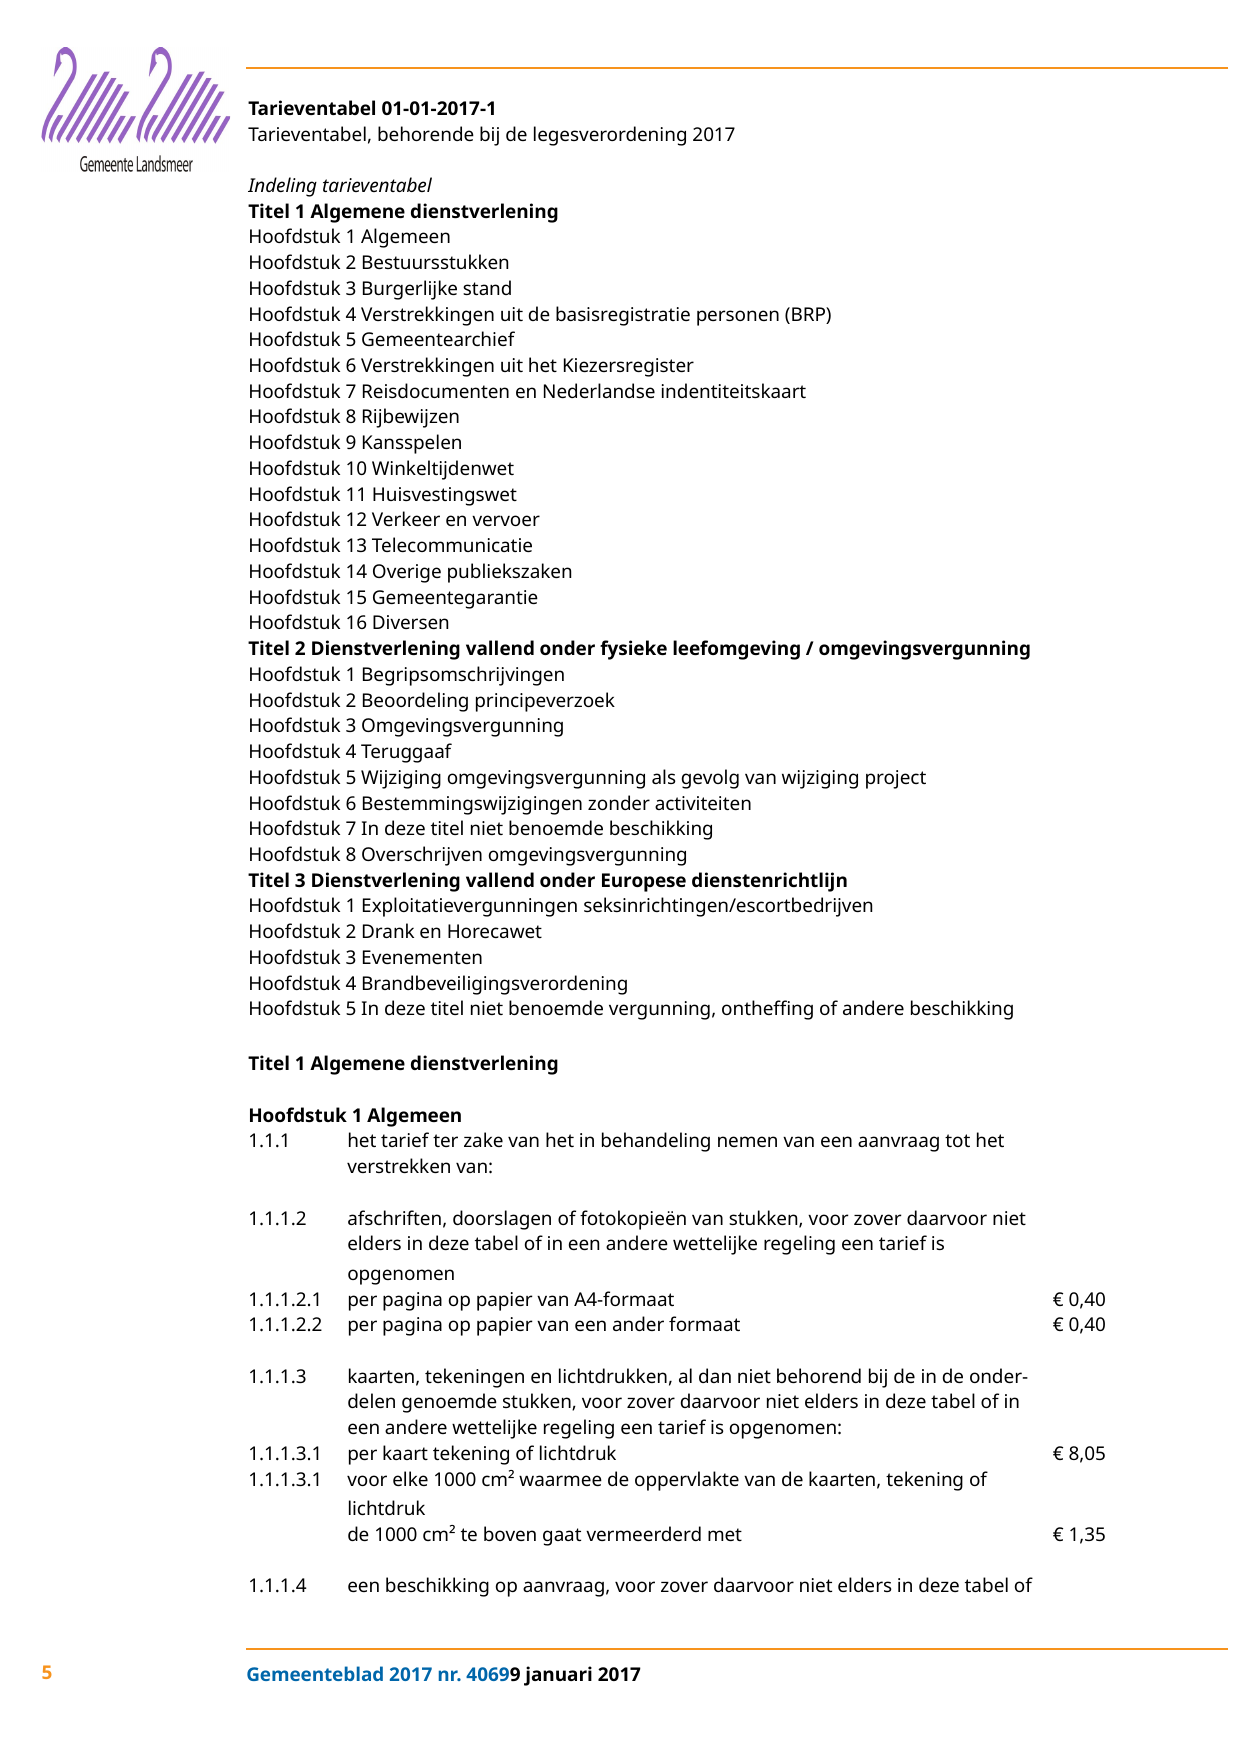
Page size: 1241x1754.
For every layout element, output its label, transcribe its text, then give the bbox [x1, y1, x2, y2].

table_cell [545, 481, 644, 507]
table_cell [1053, 841, 1152, 867]
table_cell [1053, 1466, 1152, 1521]
table_cell [941, 275, 1053, 301]
table_cell [941, 1102, 1053, 1127]
table_cell [941, 610, 1053, 635]
table_cell [1053, 815, 1152, 841]
table_cell [842, 249, 941, 275]
table_cell [941, 1414, 1053, 1440]
table_cell [842, 1311, 941, 1337]
table_cell [842, 584, 941, 609]
table_cell [743, 507, 842, 532]
table_cell [842, 687, 941, 712]
table_cell [842, 352, 941, 378]
table_cell [545, 1102, 644, 1127]
table_cell Hoofdstuk 3 Burgerlijke stand [248, 275, 545, 301]
table_cell [1053, 430, 1152, 455]
table_cell [644, 584, 743, 609]
table_cell [1053, 378, 1152, 404]
table_cell [941, 1286, 1053, 1311]
table_cell [248, 1414, 347, 1440]
table_cell [743, 1021, 842, 1047]
table_cell [644, 275, 743, 301]
table_cell Hoofdstuk 12 Verkeer en vervoer [248, 507, 644, 532]
table_header [1053, 1050, 1152, 1076]
table_cell per pagina op papier van A4-formaat [347, 1286, 743, 1311]
table_cell Tarieventabel, behorende bij de legesverordening 2017 [248, 121, 842, 146]
table_cell [644, 687, 743, 712]
table_cell [941, 533, 1053, 558]
table_cell [941, 430, 1053, 455]
table_cell [842, 1102, 941, 1127]
table_cell [941, 790, 1053, 815]
table_cell [743, 455, 842, 481]
table_cell Hoofdstuk 6 Bestemmingswijzigingen zonder activiteiten [248, 790, 842, 815]
table_cell [644, 1179, 743, 1205]
table_cell [1053, 198, 1152, 224]
table_cell [941, 841, 1053, 867]
table_cell [545, 1153, 644, 1179]
table_cell [1053, 455, 1152, 481]
table_cell Hoofdstuk 16 Diversen [248, 610, 545, 635]
table_cell Hoofdstuk 4 Teruggaaf [248, 738, 545, 764]
table_cell [1053, 635, 1152, 661]
table_cell [545, 430, 644, 455]
table_cell [644, 1153, 743, 1179]
table_header Tarieventabel 01-01-2017-1 [248, 95, 545, 121]
table_cell Titel 1 Algemene dienstverlening [248, 198, 644, 224]
table_cell [743, 430, 842, 455]
table_header [842, 1050, 941, 1076]
table_cell [941, 944, 1053, 970]
table_cell [1053, 996, 1152, 1021]
table_cell € 0,40 [1053, 1311, 1152, 1337]
table_cell [545, 455, 644, 481]
table_cell [743, 352, 842, 378]
table_header [842, 95, 941, 121]
table_cell [1053, 481, 1152, 507]
table_cell [446, 1337, 545, 1363]
table_cell Hoofdstuk 3 Omgevingsvergunning [248, 713, 644, 738]
table_cell [941, 1440, 1053, 1466]
table_cell [644, 1547, 743, 1573]
table_cell Hoofdstuk 3 Evenementen [248, 944, 545, 970]
table_cell Hoofdstuk 11 Huisvestingswet [248, 481, 545, 507]
table_cell [644, 1076, 743, 1102]
table_cell [941, 918, 1053, 944]
table_cell [842, 970, 941, 996]
table_cell [743, 224, 842, 249]
table_cell [644, 1102, 743, 1127]
table_cell Indeling tarieventabel [248, 172, 446, 198]
table_cell [842, 918, 941, 944]
table_cell [644, 249, 743, 275]
table_cell Hoofdstuk 1 Exploitatievergunningen seksinrichtingen/escortbedrijven [248, 893, 941, 918]
table_cell [941, 404, 1053, 429]
table_cell [1053, 146, 1152, 172]
table_cell [941, 867, 1053, 893]
table_cell [941, 1153, 1053, 1179]
table_cell [446, 1076, 545, 1102]
table_cell 1.1.1.3 [248, 1363, 347, 1389]
table_cell [842, 1337, 941, 1363]
table_cell Hoofdstuk 2 Drank en Horecawet [248, 918, 644, 944]
table_cell [941, 584, 1053, 609]
table_cell Hoofdstuk 8 Overschrijven omgevingsvergunning [248, 841, 743, 867]
table_cell [347, 1179, 446, 1205]
table_cell [743, 738, 842, 764]
table_cell Hoofdstuk 10 Winkeltijdenwet [248, 455, 545, 481]
table_cell [743, 172, 842, 198]
table_cell [1053, 661, 1152, 687]
table_cell [842, 1521, 941, 1547]
table_cell [941, 198, 1053, 224]
table_cell [1053, 1153, 1152, 1179]
table_cell [743, 610, 842, 635]
table_cell 1.1.1.2 [248, 1205, 347, 1230]
table_cell [842, 558, 941, 584]
table_cell Hoofdstuk 2 Bestuursstukken [248, 249, 545, 275]
table_cell [1053, 172, 1152, 198]
table_cell [545, 1547, 644, 1573]
table_cell [644, 713, 743, 738]
table_cell [842, 404, 941, 429]
table_header Titel 1 Algemene dienstverlening [248, 1050, 644, 1076]
table_cell [446, 146, 545, 172]
table_cell Hoofdstuk 9 Kansspelen [248, 430, 545, 455]
table_cell 1.1.1.4 [248, 1573, 347, 1598]
table_cell [941, 249, 1053, 275]
table_cell [842, 430, 941, 455]
table_cell [1053, 1414, 1152, 1440]
table_cell [941, 687, 1053, 712]
table_cell Hoofdstuk 1 Algemeen [248, 224, 545, 249]
table_cell [743, 584, 842, 609]
table_cell [743, 1547, 842, 1573]
table_cell [644, 661, 743, 687]
table_cell Hoofdstuk 5 Gemeentearchief [248, 327, 545, 352]
table_cell [842, 455, 941, 481]
table_cell [941, 327, 1053, 352]
table_cell [545, 1021, 644, 1047]
table_cell [842, 533, 941, 558]
table_cell [1053, 687, 1152, 712]
table_cell [842, 610, 941, 635]
table_cell [644, 944, 743, 970]
table_header [644, 95, 743, 121]
table_cell [644, 1337, 743, 1363]
table_cell Hoofdstuk 8 Rijbewijzen [248, 404, 545, 429]
table_cell Hoofdstuk 7 Reisdocumenten en Nederlandse indentiteitskaart [248, 378, 941, 404]
table_cell [1053, 404, 1152, 429]
table_cell [248, 1547, 347, 1573]
table_cell [1053, 249, 1152, 275]
table_cell [545, 944, 644, 970]
table_cell [941, 893, 1053, 918]
table_cell [644, 198, 743, 224]
table_cell [545, 738, 644, 764]
table_cell [941, 713, 1053, 738]
table_cell [1053, 121, 1152, 146]
table_cell [644, 970, 743, 996]
table_cell [248, 1153, 347, 1179]
table_cell [743, 327, 842, 352]
table_cell [545, 610, 644, 635]
table_cell [1053, 352, 1152, 378]
table_cell [743, 918, 842, 944]
table_cell [545, 327, 644, 352]
table_cell [644, 327, 743, 352]
table_cell [941, 1076, 1053, 1102]
table_cell [842, 327, 941, 352]
table_cell Hoofdstuk 1 Algemeen [248, 1102, 545, 1127]
table_cell het tarief ter zake van het in behandeling nemen van een aanvraag tot het [347, 1128, 1053, 1153]
table_cell [1053, 918, 1152, 944]
table_cell de 1000 cm² te boven gaat vermeerderd met [347, 1521, 842, 1547]
table_cell een andere wettelijke regeling een tarief is opgenomen: [347, 1414, 941, 1440]
table_cell voor elke 1000 cm² waarmee de oppervlakte van de kaarten, tekening of lichtdruk [347, 1466, 1053, 1521]
table_cell [941, 738, 1053, 764]
table_cell [1053, 1076, 1152, 1102]
table_cell [941, 1337, 1053, 1363]
table_cell 1.1.1.2.2 [248, 1311, 347, 1337]
table_cell [545, 1337, 644, 1363]
table_cell [842, 790, 941, 815]
table_cell [1053, 764, 1152, 790]
table_cell [842, 1076, 941, 1102]
table_cell [1053, 738, 1152, 764]
table_cell [446, 172, 545, 198]
table_cell [743, 970, 842, 996]
table_cell [842, 507, 941, 532]
table_cell [1053, 584, 1152, 609]
table_cell [347, 1547, 446, 1573]
table_cell [842, 1021, 941, 1047]
table_cell [545, 172, 644, 198]
table_cell [545, 146, 644, 172]
table_cell [842, 172, 941, 198]
table_cell [842, 198, 941, 224]
table_cell [842, 481, 941, 507]
table_cell [644, 507, 743, 532]
table_cell [941, 146, 1053, 172]
table_cell elders in deze tabel of in een andere wettelijke regeling een tarief is opgenomen [347, 1230, 1053, 1286]
table_cell [743, 533, 842, 558]
table_cell [1053, 301, 1152, 327]
table_cell [446, 1547, 545, 1573]
table_cell [1053, 1179, 1152, 1205]
table_cell delen genoemde stukken, voor zover daarvoor niet elders in deze tabel of in [347, 1389, 1053, 1414]
table_cell [941, 558, 1053, 584]
table_cell [941, 455, 1053, 481]
table_cell [1053, 970, 1152, 996]
table_cell [644, 1021, 743, 1047]
table_cell Hoofdstuk 14 Overige publiekszaken [248, 558, 644, 584]
table_cell [1053, 1102, 1152, 1127]
table_cell [743, 1076, 842, 1102]
table_cell Hoofdstuk 4 Verstrekkingen uit de basisregistratie personen (BRP) [248, 301, 941, 327]
table_cell [743, 249, 842, 275]
table_cell [1053, 1363, 1152, 1389]
table_cell 1.1.1.3.1 [248, 1466, 347, 1521]
table_cell [248, 1521, 347, 1547]
table_cell [941, 378, 1053, 404]
table_cell Hoofdstuk 6 Verstrekkingen uit het Kiezersregister [248, 352, 743, 378]
table_cell een beschikking op aanvraag, voor zover daarvoor niet elders in deze tabel of [347, 1573, 1053, 1598]
table_cell 1.1.1 [248, 1128, 347, 1153]
table_cell Hoofdstuk 1 Begripsomschrijvingen [248, 661, 644, 687]
table_cell [941, 507, 1053, 532]
table_header [743, 95, 842, 121]
table_cell [842, 713, 941, 738]
table_cell [1053, 558, 1152, 584]
table_cell [1053, 867, 1152, 893]
table_cell verstrekken van: [347, 1153, 545, 1179]
table_cell [545, 275, 644, 301]
table_cell [644, 404, 743, 429]
table_cell per kaart tekening of lichtdruk [347, 1440, 644, 1466]
table_cell [842, 944, 941, 970]
table_cell [1053, 1337, 1152, 1363]
table_cell [743, 944, 842, 970]
table_cell [1053, 1389, 1152, 1414]
table_cell [842, 1440, 941, 1466]
table_cell [545, 1076, 644, 1102]
table_cell [941, 1521, 1053, 1547]
table_cell [347, 1337, 446, 1363]
table_cell Hoofdstuk 5 In deze titel niet benoemde vergunning, ontheffing of andere beschikking [248, 996, 1053, 1021]
table_cell [644, 918, 743, 944]
table_cell [941, 481, 1053, 507]
table_cell [743, 841, 842, 867]
table_cell [347, 1021, 446, 1047]
table_cell [1053, 1128, 1152, 1153]
table_cell [644, 1440, 743, 1466]
table_cell [743, 661, 842, 687]
table_cell [842, 1547, 941, 1573]
table_cell [644, 738, 743, 764]
table_cell [248, 1021, 347, 1047]
table_cell [842, 738, 941, 764]
table_cell [1053, 327, 1152, 352]
table_cell [644, 455, 743, 481]
table_cell [743, 146, 842, 172]
table_cell [1053, 610, 1152, 635]
table_cell Hoofdstuk 5 Wijziging omgevingsvergunning als gevolg van wijziging project [248, 764, 1053, 790]
table_cell [644, 558, 743, 584]
table_header [941, 1050, 1053, 1076]
table_cell [842, 275, 941, 301]
table_cell [545, 1179, 644, 1205]
table_cell [545, 404, 644, 429]
table_header [545, 95, 644, 121]
table_cell [743, 275, 842, 301]
table_cell [248, 1076, 347, 1102]
table_cell [347, 146, 446, 172]
table_cell € 1,35 [1053, 1521, 1152, 1547]
table_cell [644, 430, 743, 455]
table_cell kaarten, tekeningen en lichtdrukken, al dan niet behorend bij de in de onder- [347, 1363, 1053, 1389]
table_cell [248, 1230, 347, 1286]
table_cell Hoofdstuk 4 Brandbeveiligingsverordening [248, 970, 644, 996]
table_cell Hoofdstuk 7 In deze titel niet benoemde beschikking [248, 815, 743, 841]
table_cell € 0,40 [1053, 1286, 1152, 1311]
table_cell [842, 661, 941, 687]
table_cell [842, 1179, 941, 1205]
table_cell [941, 815, 1053, 841]
table_cell [248, 1389, 347, 1414]
picture [41, 47, 231, 172]
table_cell Hoofdstuk 15 Gemeentegarantie [248, 584, 644, 609]
table_cell 1.1.1.3.1 [248, 1440, 347, 1466]
table_cell [743, 1179, 842, 1205]
table_header [941, 95, 1053, 121]
table_cell 1.1.1.2.1 [248, 1286, 347, 1311]
table_cell [644, 481, 743, 507]
table_cell [446, 1179, 545, 1205]
table_cell [941, 1547, 1053, 1573]
table_cell [1053, 1021, 1152, 1047]
table_cell [941, 121, 1053, 146]
table_cell [743, 1102, 842, 1127]
table_cell Hoofdstuk 13 Telecommunicatie [248, 533, 644, 558]
table_cell [347, 1076, 446, 1102]
table_cell Titel 2 Dienstverlening vallend onder fysieke leefomgeving / omgevingsvergunning [248, 635, 1053, 661]
table_cell [1053, 893, 1152, 918]
table_cell [644, 224, 743, 249]
table_cell [446, 1021, 545, 1047]
table_cell [545, 224, 644, 249]
table_cell [842, 146, 941, 172]
table_cell [545, 249, 644, 275]
table_cell [1053, 533, 1152, 558]
table_cell [842, 121, 941, 146]
table_cell [743, 1337, 842, 1363]
table_cell [248, 146, 347, 172]
table_cell afschriften, doorslagen of fotokopieën van stukken, voor zover daarvoor niet [347, 1205, 1053, 1230]
table_cell € 8,05 [1053, 1440, 1152, 1466]
table_cell [941, 172, 1053, 198]
table_cell [1053, 1547, 1152, 1573]
table_cell [941, 1021, 1053, 1047]
table_cell [1053, 1230, 1152, 1286]
table_cell [1053, 1205, 1152, 1230]
table_cell [743, 713, 842, 738]
table_cell [941, 352, 1053, 378]
table_cell [743, 481, 842, 507]
table_cell [644, 533, 743, 558]
table_cell [743, 815, 842, 841]
table_cell [941, 970, 1053, 996]
table_cell [743, 687, 842, 712]
table_cell [842, 841, 941, 867]
table_cell [941, 661, 1053, 687]
table_cell [644, 610, 743, 635]
table_cell [248, 1179, 347, 1205]
table_cell [1053, 713, 1152, 738]
table_cell [644, 146, 743, 172]
table_header [1053, 95, 1152, 121]
table_cell [743, 1286, 842, 1311]
table_cell [644, 172, 743, 198]
table_cell [1053, 944, 1152, 970]
table_cell [842, 1153, 941, 1179]
table_cell [743, 404, 842, 429]
table_header [644, 1050, 743, 1076]
table_cell [1053, 790, 1152, 815]
table_cell [248, 1337, 347, 1363]
table_header [743, 1050, 842, 1076]
table_cell [1053, 507, 1152, 532]
table_cell [842, 1286, 941, 1311]
table_cell [941, 1311, 1053, 1337]
table_cell Hoofdstuk 2 Beoordeling principeverzoek [248, 687, 644, 712]
table_cell [1053, 275, 1152, 301]
table_cell [743, 1440, 842, 1466]
table_cell [941, 301, 1053, 327]
table_cell [842, 815, 941, 841]
table_cell [743, 558, 842, 584]
table_cell [842, 224, 941, 249]
table_cell [743, 1153, 842, 1179]
table_cell [1053, 224, 1152, 249]
table_cell [743, 198, 842, 224]
table_cell [941, 1179, 1053, 1205]
table_cell per pagina op papier van een ander formaat [347, 1311, 842, 1337]
table_cell [1053, 1573, 1152, 1598]
table_cell Titel 3 Dienstverlening vallend onder Europese dienstenrichtlijn [248, 867, 941, 893]
table_cell [941, 224, 1053, 249]
